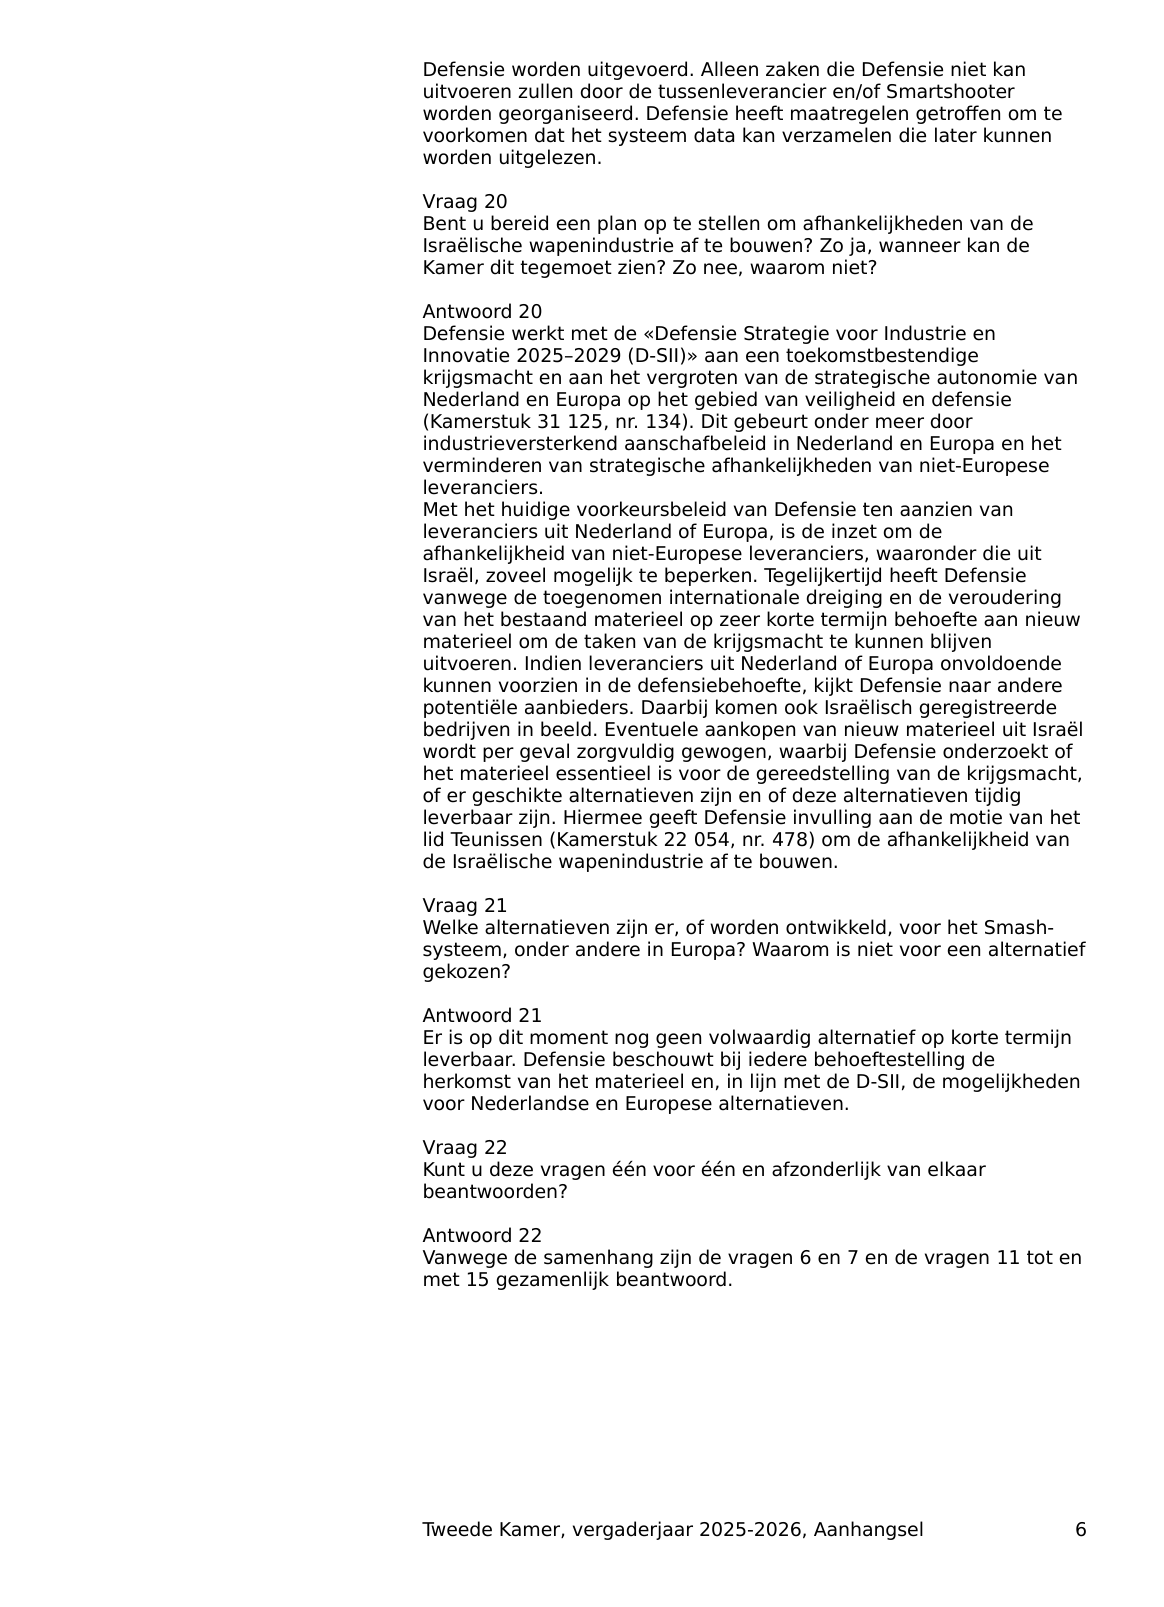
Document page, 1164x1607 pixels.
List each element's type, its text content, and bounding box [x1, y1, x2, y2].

text Vraag 20 [422, 191, 1087, 213]
text Vanwege de samenhang zijn de vragen 6 en 7 en de vragen 11 tot en met 15 gezamenlijk beantwoord. [422, 1247, 1087, 1291]
text Welke alternatieven zijn er, of worden ontwikkeld, voor het Smash-systeem, onder andere in Europa? Waarom is niet voor een alternatief gekozen? [422, 917, 1087, 983]
text Defensie worden uitgevoerd. Alleen zaken die Defensie niet kan uitvoeren zullen door de tussenleverancier en/of Smartshooter worden georganiseerd. Defensie heeft maatregelen getroffen om te voorkomen dat het systeem data kan verzamelen die later kunnen worden uitgelezen. [422, 59, 1087, 169]
text Er is op dit moment nog geen volwaardig alternatief op korte termijn leverbaar. Defensie beschouwt bij iedere behoeftestelling de herkomst van het materieel en, in lijn met de D-SII, de mogelijkheden voor Nederlandse en Europese alternatieven. [422, 1027, 1087, 1115]
text Antwoord 22 [422, 1225, 1087, 1247]
text Antwoord 21 [422, 1005, 1087, 1027]
text Met het huidige voorkeursbeleid van Defensie ten aanzien van leveranciers uit Nederland of Europa, is de inzet om de afhankelijkheid van niet-Europese leveranciers, waaronder die uit Israël, zoveel mogelijk te beperken. Tegelijkertijd heeft Defensie vanwege de toegenomen internationale dreiging en de veroudering van het bestaand materieel op zeer korte termijn behoefte aan nieuw materieel om de taken van de krijgsmacht te kunnen blijven uitvoeren. Indien leveranciers uit Nederland of Europa onvoldoende kunnen voorzien in de defensiebehoefte, kijkt Defensie naar andere potentiële aanbieders. Daarbij komen ook Israëlisch geregistreerde bedrijven in beeld. Eventuele aankopen van nieuw materieel uit Israël wordt per geval zorgvuldig gewogen, waarbij Defensie onderzoekt of het materieel essentieel is voor de gereedstelling van de krijgsmacht, of er geschikte alternatieven zijn en of deze alternatieven tijdig leverbaar zijn. Hiermee geeft Defensie invulling aan de motie van het lid Teunissen (Kamerstuk 22 054, nr. 478) om de afhankelijkheid van de Israëlische wapenindustrie af te bouwen. [422, 499, 1087, 873]
text Defensie werkt met de «Defensie Strategie voor Industrie en Innovatie 2025–2029 (D-SII)» aan een toekomstbestendige krijgsmacht en aan het vergroten van de strategische autonomie van Nederland en Europa op het gebied van veiligheid en defensie (Kamerstuk 31 125, nr. 134). Dit gebeurt onder meer door industrieversterkend aanschafbeleid in Nederland en Europa en het verminderen van strategische afhankelijkheden van niet-Europese leveranciers. [422, 323, 1087, 499]
text Vraag 22 [422, 1137, 1087, 1159]
text Vraag 21 [422, 895, 1087, 917]
text Antwoord 20 [422, 301, 1087, 323]
text Bent u bereid een plan op te stellen om afhankelijkheden van de Israëlische wapenindustrie af te bouwen? Zo ja, wanneer kan de Kamer dit tegemoet zien? Zo nee, waarom niet? [422, 213, 1087, 279]
text Kunt u deze vragen één voor één en afzonderlijk van elkaar beantwoorden? [422, 1159, 1087, 1203]
